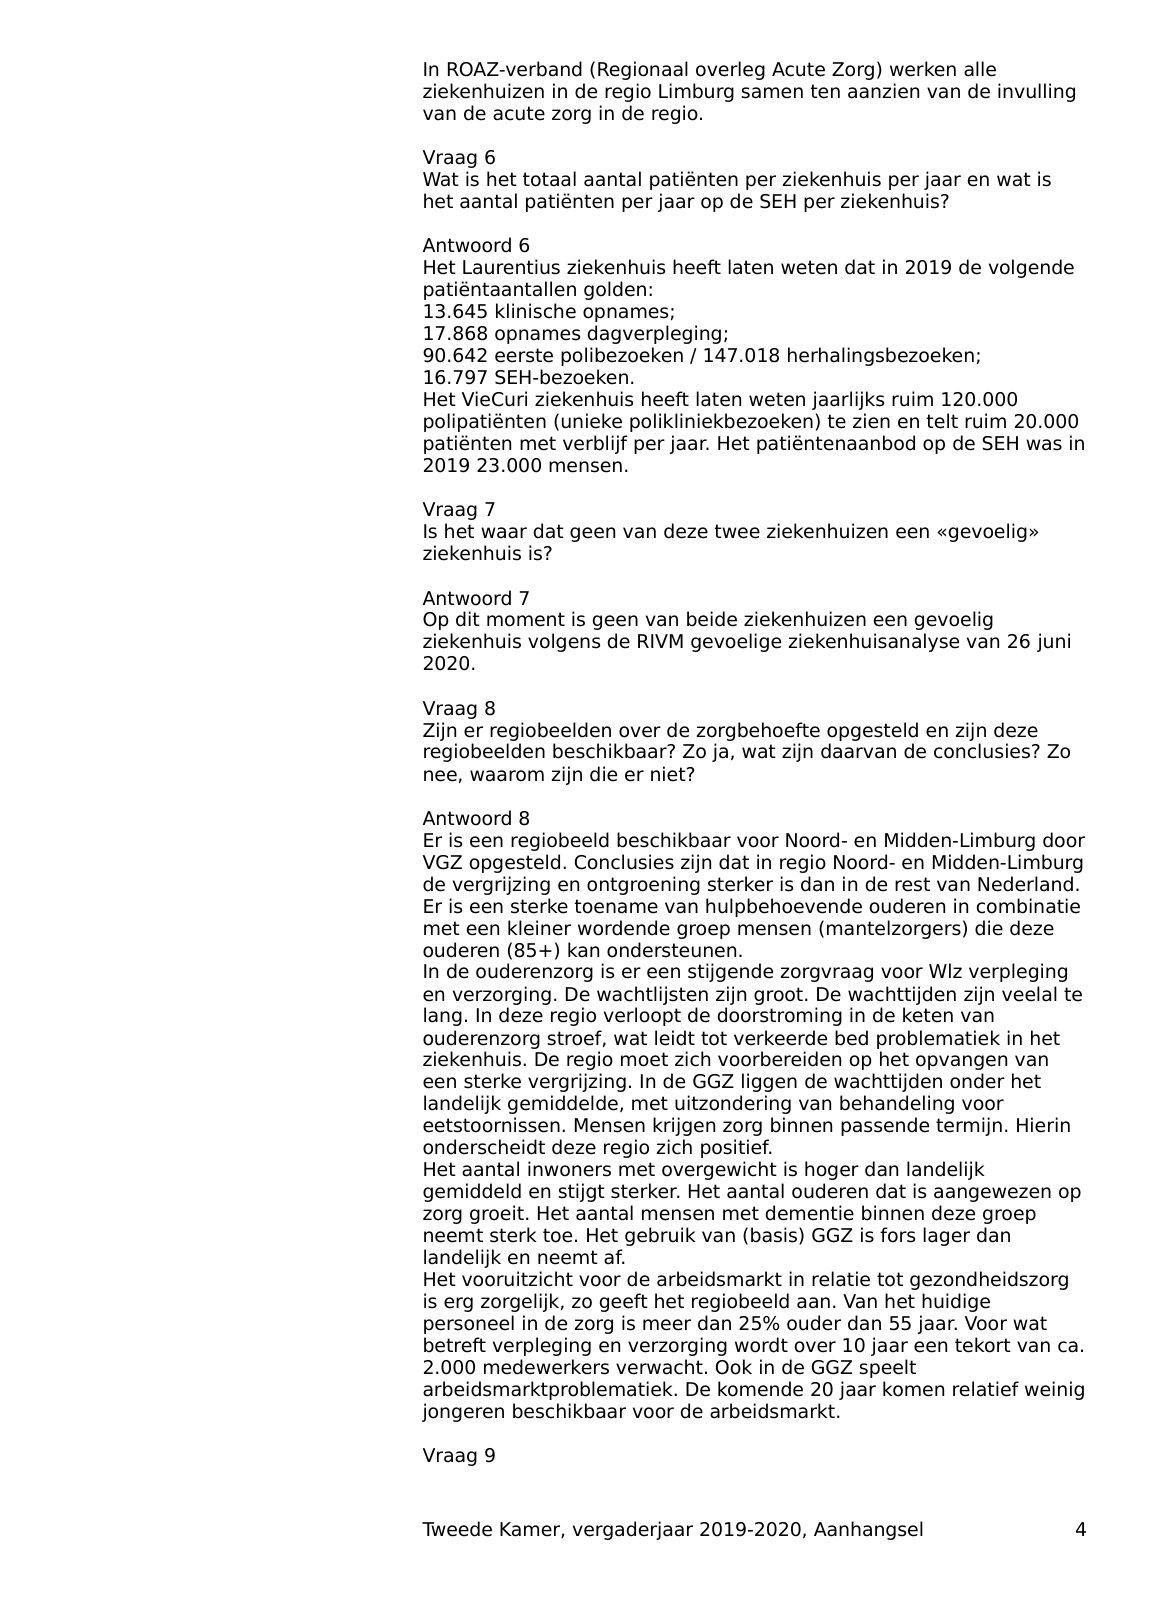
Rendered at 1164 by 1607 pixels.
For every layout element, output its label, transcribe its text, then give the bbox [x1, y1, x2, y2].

text In de ouderenzorg is er een stijgende zorgvraag voor Wlz verpleging en verzorging. De wachtlijsten zijn groot. De wachttijden zijn veelal te lang. In deze regio verloopt de doorstroming in de keten van ouderenzorg stroef, wat leidt tot verkeerde bed problematiek in het ziekenhuis. De regio moet zich voorbereiden op het opvangen van een sterke vergrijzing. In de GGZ liggen de wachttijden onder het landelijk gemiddelde, met uitzondering van behandeling voor eetstoornissen. Mensen krijgen zorg binnen passende termijn. Hierin onderscheidt deze regio zich positief. [422, 961, 1087, 1159]
text Er is een regiobeeld beschikbaar voor Noord- en Midden-Limburg door VGZ opgesteld. Conclusies zijn dat in regio Noord- en Midden-Limburg de vergrijzing en ontgroening sterker is dan in de rest van Nederland. Er is een sterke toename van hulpbehoevende ouderen in combinatie met een kleiner wordende groep mensen (mantelzorgers) die deze ouderen (85+) kan ondersteunen. [422, 829, 1087, 961]
text 17.868 opnames dagverpleging; [422, 323, 1087, 345]
text Het VieCuri ziekenhuis heeft laten weten jaarlijks ruim 120.000 polipatiënten (unieke polikliniekbezoeken) te zien en telt ruim 20.000 patiënten met verblijf per jaar. Het patiëntenaanbod op de SEH was in 2019 23.000 mensen. [422, 389, 1087, 477]
text Antwoord 8 [422, 808, 1087, 829]
text In ROAZ-verband (Regionaal overleg Acute Zorg) werken alle ziekenhuizen in de regio Limburg samen ten aanzien van de invulling van de acute zorg in de regio. [422, 59, 1087, 125]
text Vraag 9 [422, 1445, 1087, 1467]
text 90.642 eerste polibezoeken / 147.018 herhalingsbezoeken; [422, 345, 1087, 367]
text Vraag 8 [422, 697, 1087, 719]
text Het Laurentius ziekenhuis heeft laten weten dat in 2019 de volgende patiëntaantallen golden: [422, 257, 1087, 301]
text Antwoord 7 [422, 587, 1087, 609]
text Antwoord 6 [422, 235, 1087, 257]
text Vraag 6 [422, 147, 1087, 169]
text 13.645 klinische opnames; [422, 301, 1087, 323]
text Wat is het totaal aantal patiënten per ziekenhuis per jaar en wat is het aantal patiënten per jaar op de SEH per ziekenhuis? [422, 169, 1087, 213]
text Vraag 7 [422, 499, 1087, 521]
text Op dit moment is geen van beide ziekenhuizen een gevoelig ziekenhuis volgens de RIVM gevoelige ziekenhuisanalyse van 26 juni 2020. [422, 609, 1087, 675]
text Het aantal inwoners met overgewicht is hoger dan landelijk gemiddeld en stijgt sterker. Het aantal ouderen dat is aangewezen op zorg groeit. Het aantal mensen met dementie binnen deze groep neemt sterk toe. Het gebruik van (basis) GGZ is fors lager dan landelijk en neemt af. [422, 1159, 1087, 1269]
text 16.797 SEH-bezoeken. [422, 367, 1087, 389]
text Is het waar dat geen van deze twee ziekenhuizen een «gevoelig» ziekenhuis is? [422, 521, 1087, 565]
text Zijn er regiobeelden over de zorgbehoefte opgesteld en zijn deze regiobeelden beschikbaar? Zo ja, wat zijn daarvan de conclusies? Zo nee, waarom zijn die er niet? [422, 719, 1087, 785]
text Het vooruitzicht voor de arbeidsmarkt in relatie tot gezondheidszorg is erg zorgelijk, zo geeft het regiobeeld aan. Van het huidige personeel in de zorg is meer dan 25% ouder dan 55 jaar. Voor wat betreft verpleging en verzorging wordt over 10 jaar een tekort van ca. 2.000 medewerkers verwacht. Ook in de GGZ speelt arbeidsmarktproblematiek. De komende 20 jaar komen relatief weinig jongeren beschikbaar voor de arbeidsmarkt. [422, 1269, 1087, 1423]
